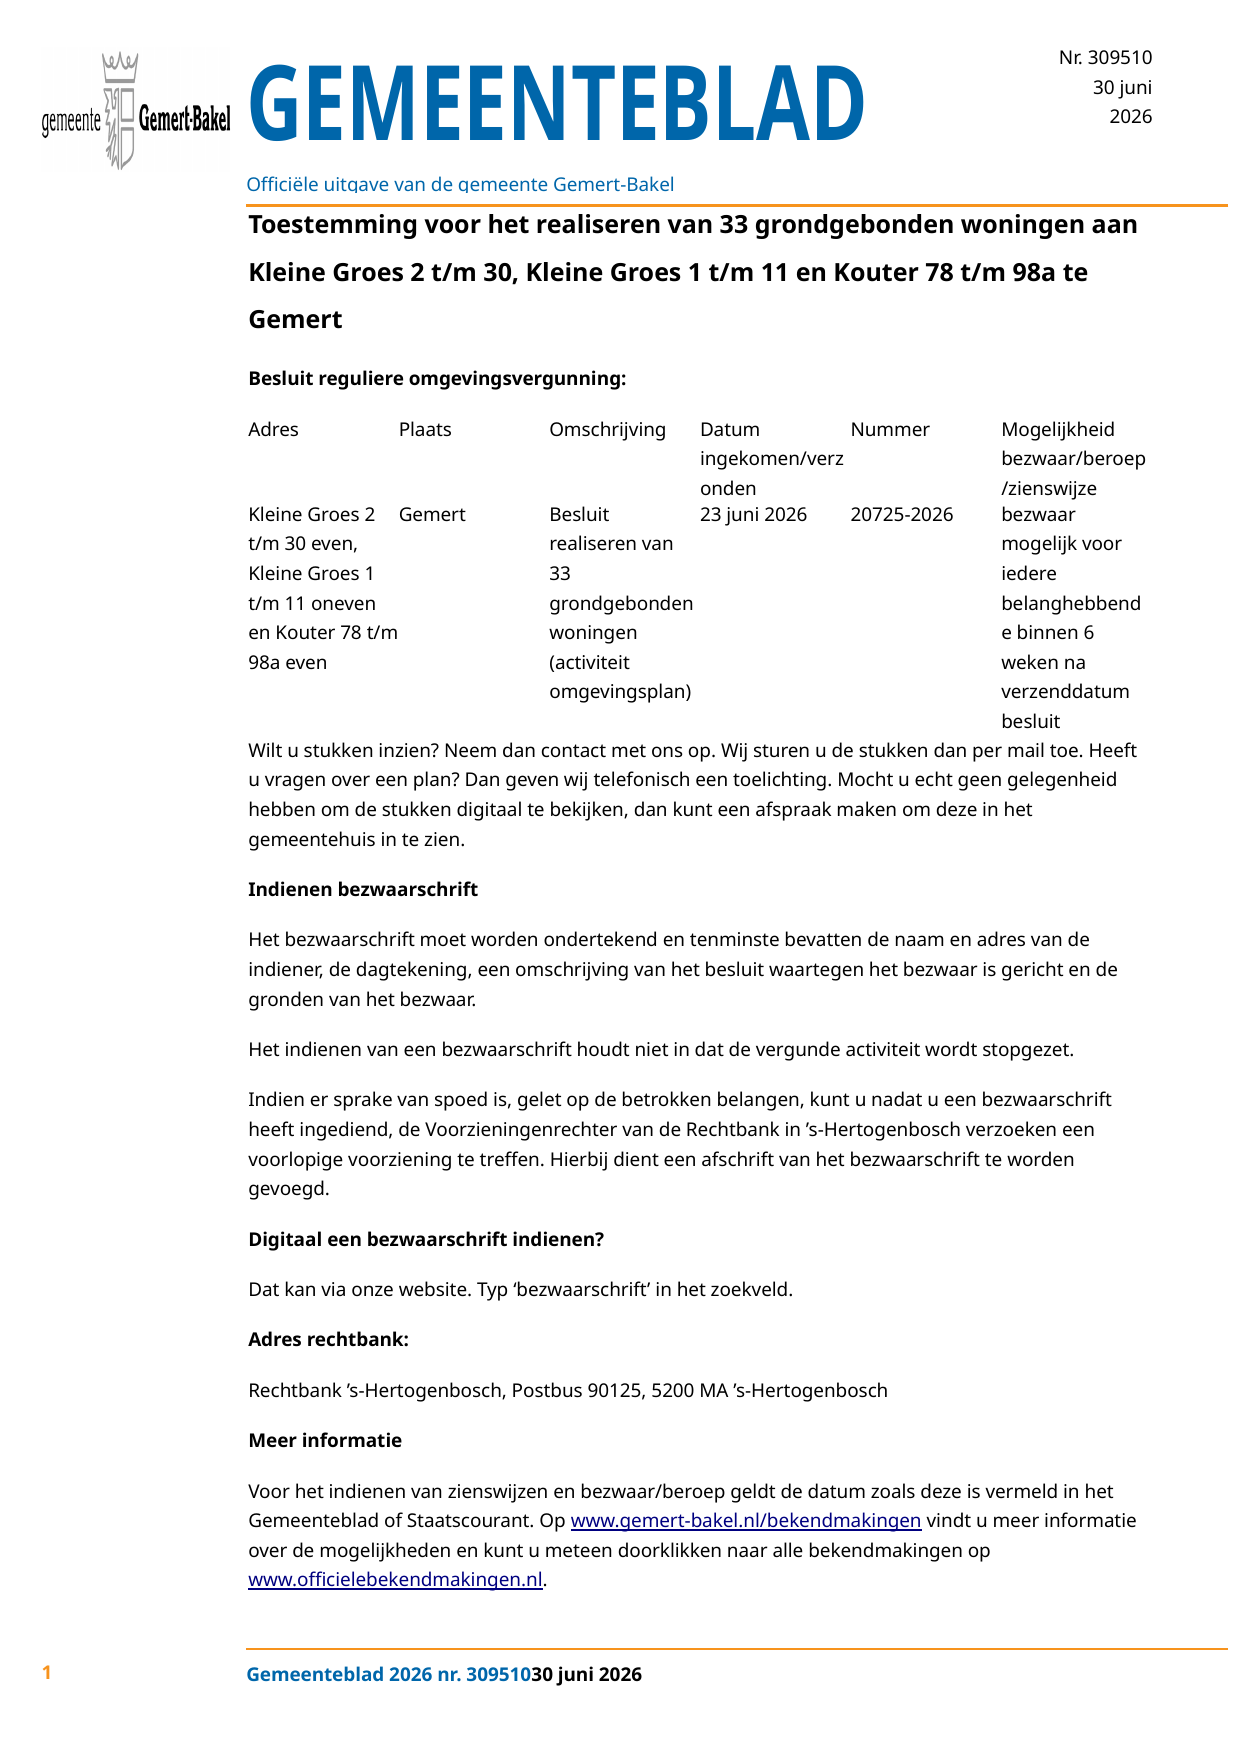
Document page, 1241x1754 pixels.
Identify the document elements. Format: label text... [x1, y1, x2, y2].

table_cell 23 juni 2026 [700, 501, 850, 734]
table_header Omschrijving [549, 416, 700, 501]
text Adres rechtbank: [248, 1327, 1152, 1352]
text Wilt u stukken inzien? Neem dan contact met ons op. Wij sturen u de stukken dan per mail toe. Heeft u vragen over een plan? Dan geven wij telefonisch een toelichting. Mocht u echt geen gelegenheid hebben om de stukken digitaal te bekijken, dan kunt een afspraak maken om deze in het gemeentehuis in te zien. [248, 737, 1152, 851]
text Digitaal een bezwaarschrift indienen? [248, 1226, 1152, 1251]
table_header Plaats [399, 416, 549, 501]
text Toestemming voor het realiseren van 33 grondgebonden woningen aan Kleine Groes 2 t/m 30, Kleine Groes 1 t/m 11 en Kouter 78 t/m 98a te Gemert [248, 207, 1152, 336]
text Besluit reguliere omgevingsvergunning: [248, 366, 1152, 391]
text Het indienen van een bezwaarschrift houdt niet in dat de vergunde activiteit wordt stopgezet. [248, 1036, 1152, 1062]
text Indien er sprake van spoed is, gelet op de betrokken belangen, kunt u nadat u een bezwaarschrift heeft ingediend, de Voorzieningenrechter van de Rechtbank in ’s-Hertogenbosch verzoeken een voorlopige voorziening te treffen. Hierbij dient een afschrift van het bezwaarschrift te worden gevoegd. [248, 1087, 1152, 1201]
table_cell Besluit realiseren van 33 grondgebonden woningen (activiteit omgevingsplan) [549, 501, 700, 734]
text Meer informatie [248, 1427, 1152, 1453]
text Voor het indienen van zienswijzen en bezwaar/beroep geldt de datum zoals deze is vermeld in het Gemeenteblad of Staatscourant. Op www.gemert-bakel.nl/bekendmakingen vindt u meer informatie over de mogelijkheden en kunt u meteen doorklikken naar alle bekendmakingen op www.officielebekendmakingen.nl. [248, 1478, 1152, 1592]
table_header Nummer [850, 416, 1001, 501]
text Indienen bezwaarschrift [248, 876, 1152, 902]
table_cell bezwaar mogelijk voor iedere belanghebbende binnen 6 weken na verzenddatum besluit [1001, 501, 1152, 734]
table_cell Kleine Groes 2 t/m 30 even, Kleine Groes 1 t/m 11 oneven en Kouter 78 t/m 98a even [248, 501, 398, 734]
text Het bezwaarschrift moet worden ondertekend en tenminste bevatten de naam en adres van de indiener, de dagtekening, een omschrijving van het besluit waartegen het bezwaar is gericht en de gronden van het bezwaar. [248, 927, 1152, 1011]
picture [41, 47, 231, 172]
table_header Adres [248, 416, 398, 501]
table_cell 20725-2026 [850, 501, 1001, 734]
table_cell Gemert [399, 501, 549, 734]
table_header Datum ingekomen/verzonden [700, 416, 850, 501]
text Rechtbank ’s-Hertogenbosch, Postbus 90125, 5200 MA ’s-Hertogenbosch [248, 1377, 1152, 1403]
text Dat kan via onze website. Typ ‘bezwaarschrift’ in het zoekveld. [248, 1276, 1152, 1302]
table_header Mogelijkheid bezwaar/beroep/zienswijze [1001, 416, 1152, 501]
